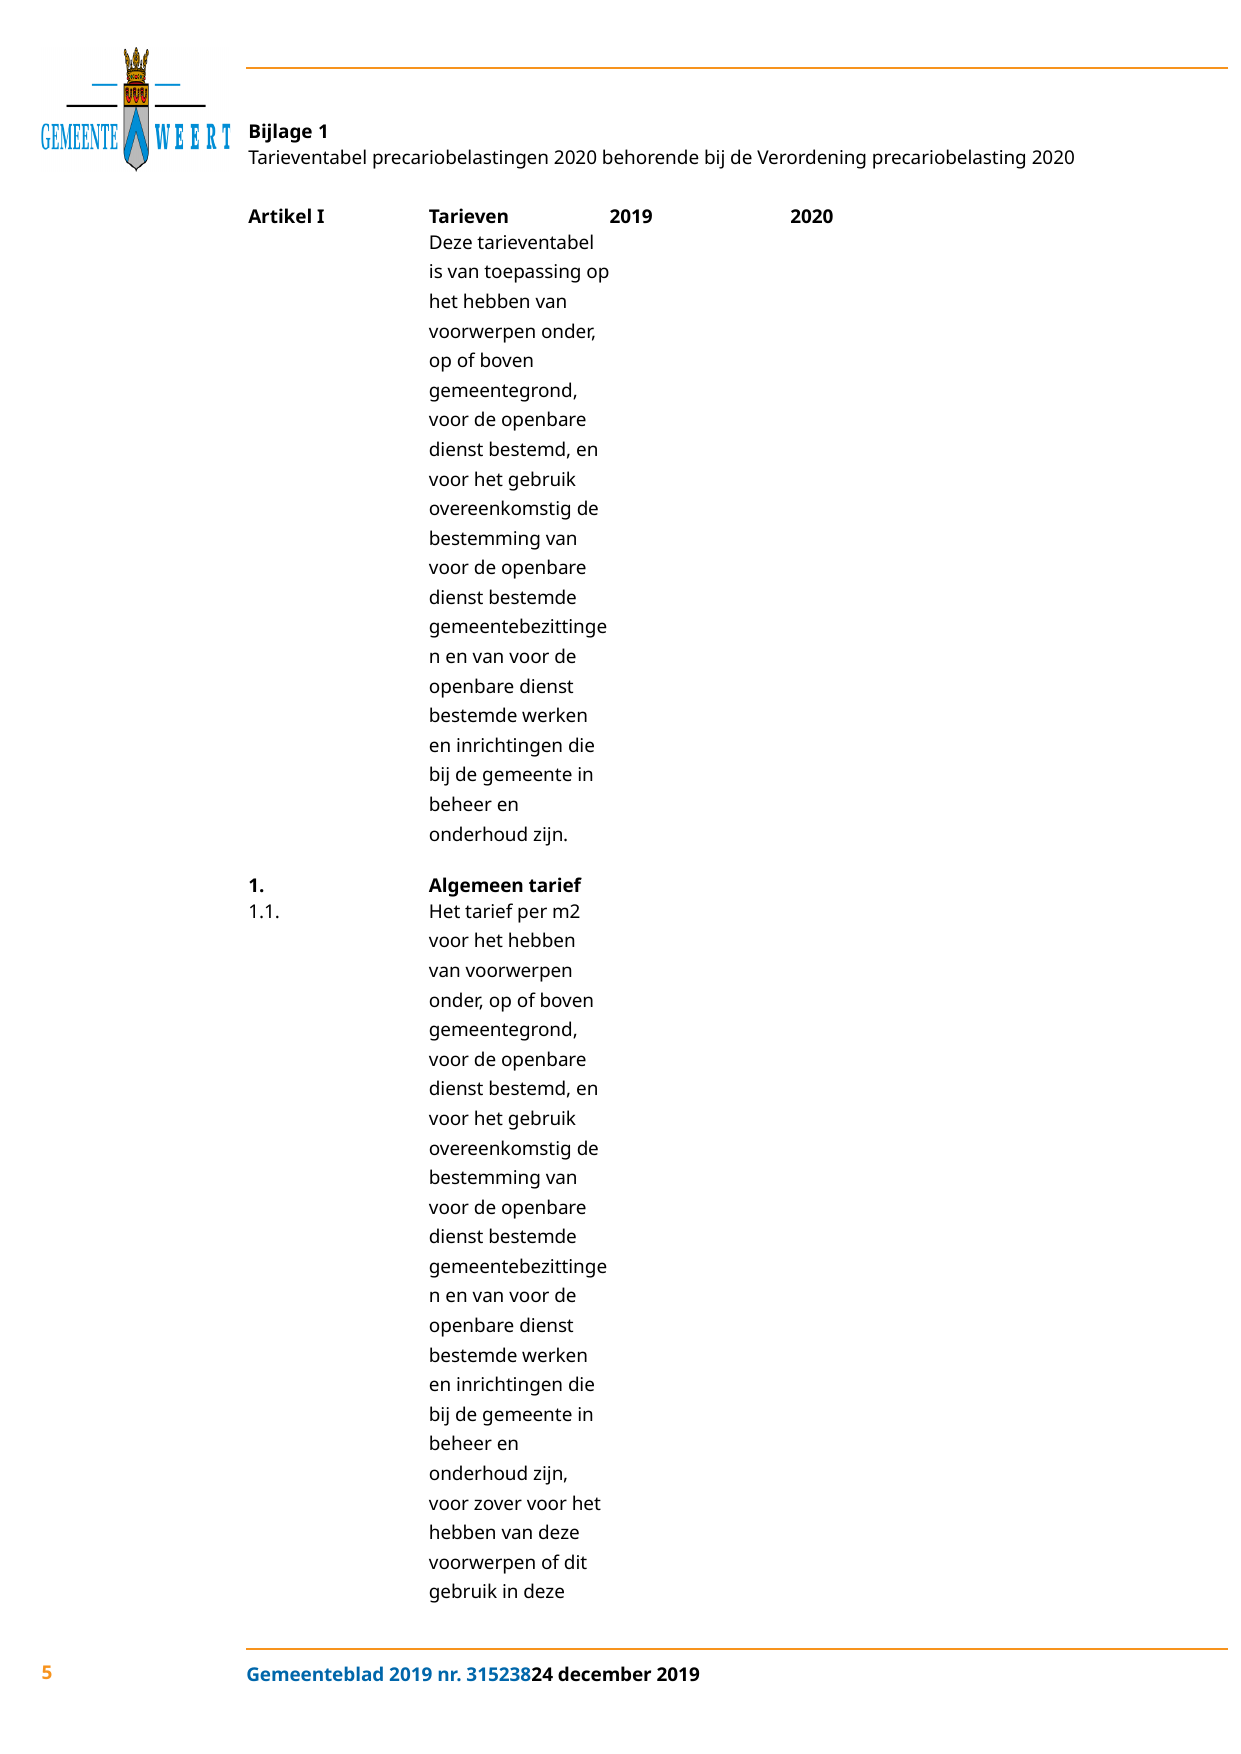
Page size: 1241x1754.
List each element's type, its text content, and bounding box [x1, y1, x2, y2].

table_cell [248, 847, 429, 872]
table_cell [790, 847, 971, 872]
table_cell [609, 872, 790, 898]
table_cell Het tarief per m2 voor het hebben van voorwerpen onder, op of boven gemeentegrond, voor de openbare dienst bestemd, en voor het gebruik overeenkomstig de bestemming van voor de openbare dienst bestemde gemeentebezittingen en van voor de openbare dienst bestemde werken en inrichtingen die bij de gemeente in beheer en onderhoud zijn, voor zover voor het hebben van deze voorwerpen of dit gebruik in deze [429, 898, 609, 1604]
table_header 2020 [790, 204, 971, 229]
table_header Artikel I [248, 204, 429, 229]
table_cell 1.1. [248, 898, 429, 1604]
table_cell [609, 898, 790, 1604]
table_cell [790, 229, 971, 847]
table_cell [429, 847, 609, 872]
table_cell [790, 872, 971, 898]
table_cell [248, 229, 429, 847]
table_cell Deze tarieventabel is van toepassing op het hebben van voorwerpen onder, op of boven gemeentegrond, voor de openbare dienst bestemd, en voor het gebruik overeenkomstig de bestemming van voor de openbare dienst bestemde gemeentebezittingen en van voor de openbare dienst bestemde werken en inrichtingen die bij de gemeente in beheer en onderhoud zijn. [429, 229, 609, 847]
table_cell [790, 898, 971, 1604]
picture [41, 47, 231, 172]
table_cell [609, 847, 790, 872]
table_header 2019 [609, 204, 790, 229]
table_cell Algemeen tarief [429, 872, 609, 898]
table_header Tarieven [429, 204, 609, 229]
table_cell [609, 229, 790, 847]
text Tarieventabel precariobelastingen 2020 behorende bij de Verordening precariobelasting 2020 [248, 144, 1152, 170]
text Bijlage 1 [248, 116, 1152, 144]
table_cell 1. [248, 872, 429, 898]
